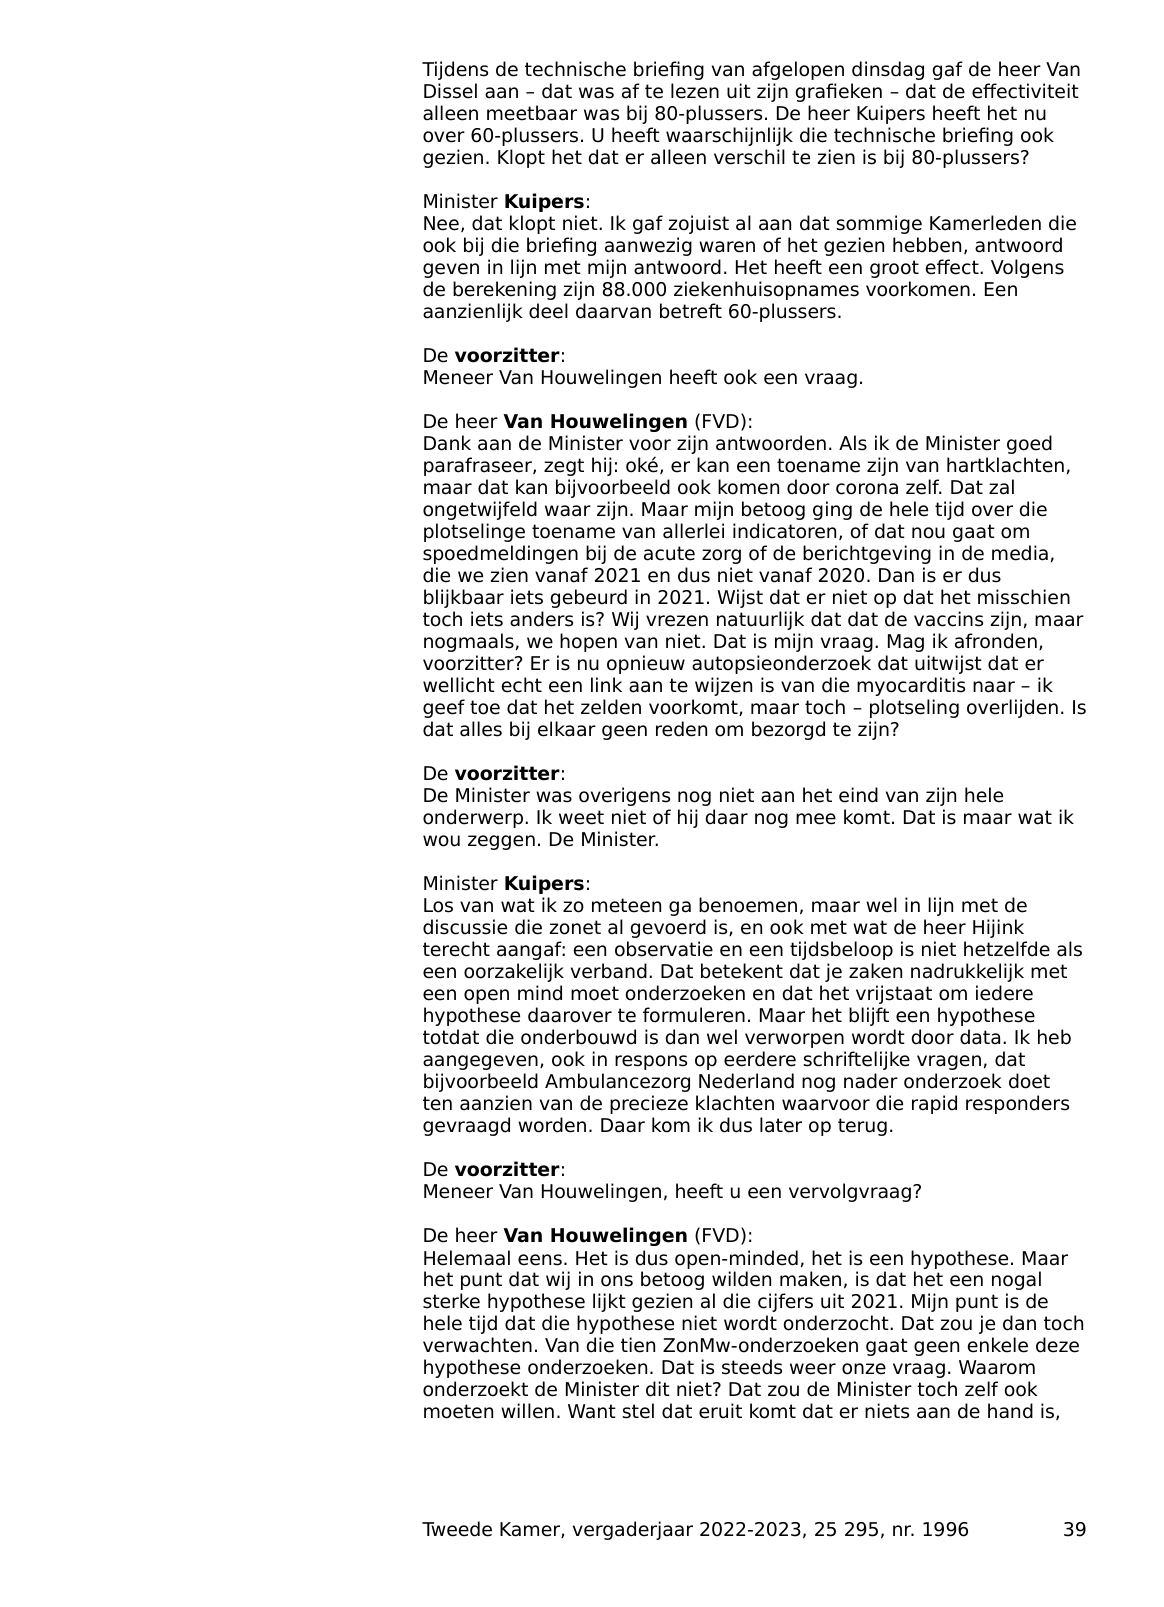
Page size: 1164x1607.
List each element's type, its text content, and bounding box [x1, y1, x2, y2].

text De voorzitter: [422, 345, 1087, 367]
text De Minister was overigens nog niet aan het eind van zijn hele onderwerp. Ik weet niet of hij daar nog mee komt. Dat is maar wat ik wou zeggen. De Minister. [422, 785, 1087, 851]
text Minister Kuipers: [422, 873, 1087, 895]
text Minister Kuipers: [422, 191, 1087, 213]
text De heer Van Houwelingen (FVD): [422, 411, 1087, 433]
text De heer Van Houwelingen (FVD): [422, 1225, 1087, 1247]
text Meneer Van Houwelingen heeft ook een vraag. [422, 367, 1087, 389]
text De voorzitter: [422, 763, 1087, 785]
text Helemaal eens. Het is dus open-minded, het is een hypothese. Maar het punt dat wij in ons betoog wilden maken, is dat het een nogal sterke hypothese lijkt gezien al die cijfers uit 2021. Mijn punt is de hele tijd dat die hypothese niet wordt onderzocht. Dat zou je dan toch verwachten. Van die tien ZonMw-onderzoeken gaat geen enkele deze hypothese onderzoeken. Dat is steeds weer onze vraag. Waarom onderzoekt de Minister dit niet? Dat zou de Minister toch zelf ook moeten willen. Want stel dat eruit komt dat er niets aan de hand is, [422, 1247, 1087, 1423]
text Meneer Van Houwelingen, heeft u een vervolgvraag? [422, 1181, 1087, 1203]
text Los van wat ik zo meteen ga benoemen, maar wel in lijn met de discussie die zonet al gevoerd is, en ook met wat de heer Hijink terecht aangaf: een observatie en een tijdsbeloop is niet hetzelfde als een oorzakelijk verband. Dat betekent dat je zaken nadrukkelijk met een open mind moet onderzoeken en dat het vrijstaat om iedere hypothese daarover te formuleren. Maar het blijft een hypothese totdat die onderbouwd is dan wel verworpen wordt door data. Ik heb aangegeven, ook in respons op eerdere schriftelijke vragen, dat bijvoorbeeld Ambulancezorg Nederland nog nader onderzoek doet ten aanzien van de precieze klachten waarvoor die rapid responders gevraagd worden. Daar kom ik dus later op terug. [422, 895, 1087, 1137]
text De voorzitter: [422, 1159, 1087, 1181]
text Tijdens de technische briefing van afgelopen dinsdag gaf de heer Van Dissel aan – dat was af te lezen uit zijn grafieken – dat de effectiviteit alleen meetbaar was bij 80-plussers. De heer Kuipers heeft het nu over 60-plussers. U heeft waarschijnlijk die technische briefing ook gezien. Klopt het dat er alleen verschil te zien is bij 80-plussers? [422, 59, 1087, 169]
text Dank aan de Minister voor zijn antwoorden. Als ik de Minister goed parafraseer, zegt hij: oké, er kan een toename zijn van hartklachten, maar dat kan bijvoorbeeld ook komen door corona zelf. Dat zal ongetwijfeld waar zijn. Maar mijn betoog ging de hele tijd over die plotselinge toename van allerlei indicatoren, of dat nou gaat om spoedmeldingen bij de acute zorg of de berichtgeving in de media, die we zien vanaf 2021 en dus niet vanaf 2020. Dan is er dus blijkbaar iets gebeurd in 2021. Wijst dat er niet op dat het misschien toch iets anders is? Wij vrezen natuurlijk dat dat de vaccins zijn, maar nogmaals, we hopen van niet. Dat is mijn vraag. Mag ik afronden, voorzitter? Er is nu opnieuw autopsieonderzoek dat uitwijst dat er wellicht echt een link aan te wijzen is van die myocarditis naar – ik geef toe dat het zelden voorkomt, maar toch – plotseling overlijden. Is dat alles bij elkaar geen reden om bezorgd te zijn? [422, 433, 1087, 741]
text Nee, dat klopt niet. Ik gaf zojuist al aan dat sommige Kamerleden die ook bij die briefing aanwezig waren of het gezien hebben, antwoord geven in lijn met mijn antwoord. Het heeft een groot effect. Volgens de berekening zijn 88.000 ziekenhuisopnames voorkomen. Een aanzienlijk deel daarvan betreft 60-plussers. [422, 213, 1087, 323]
